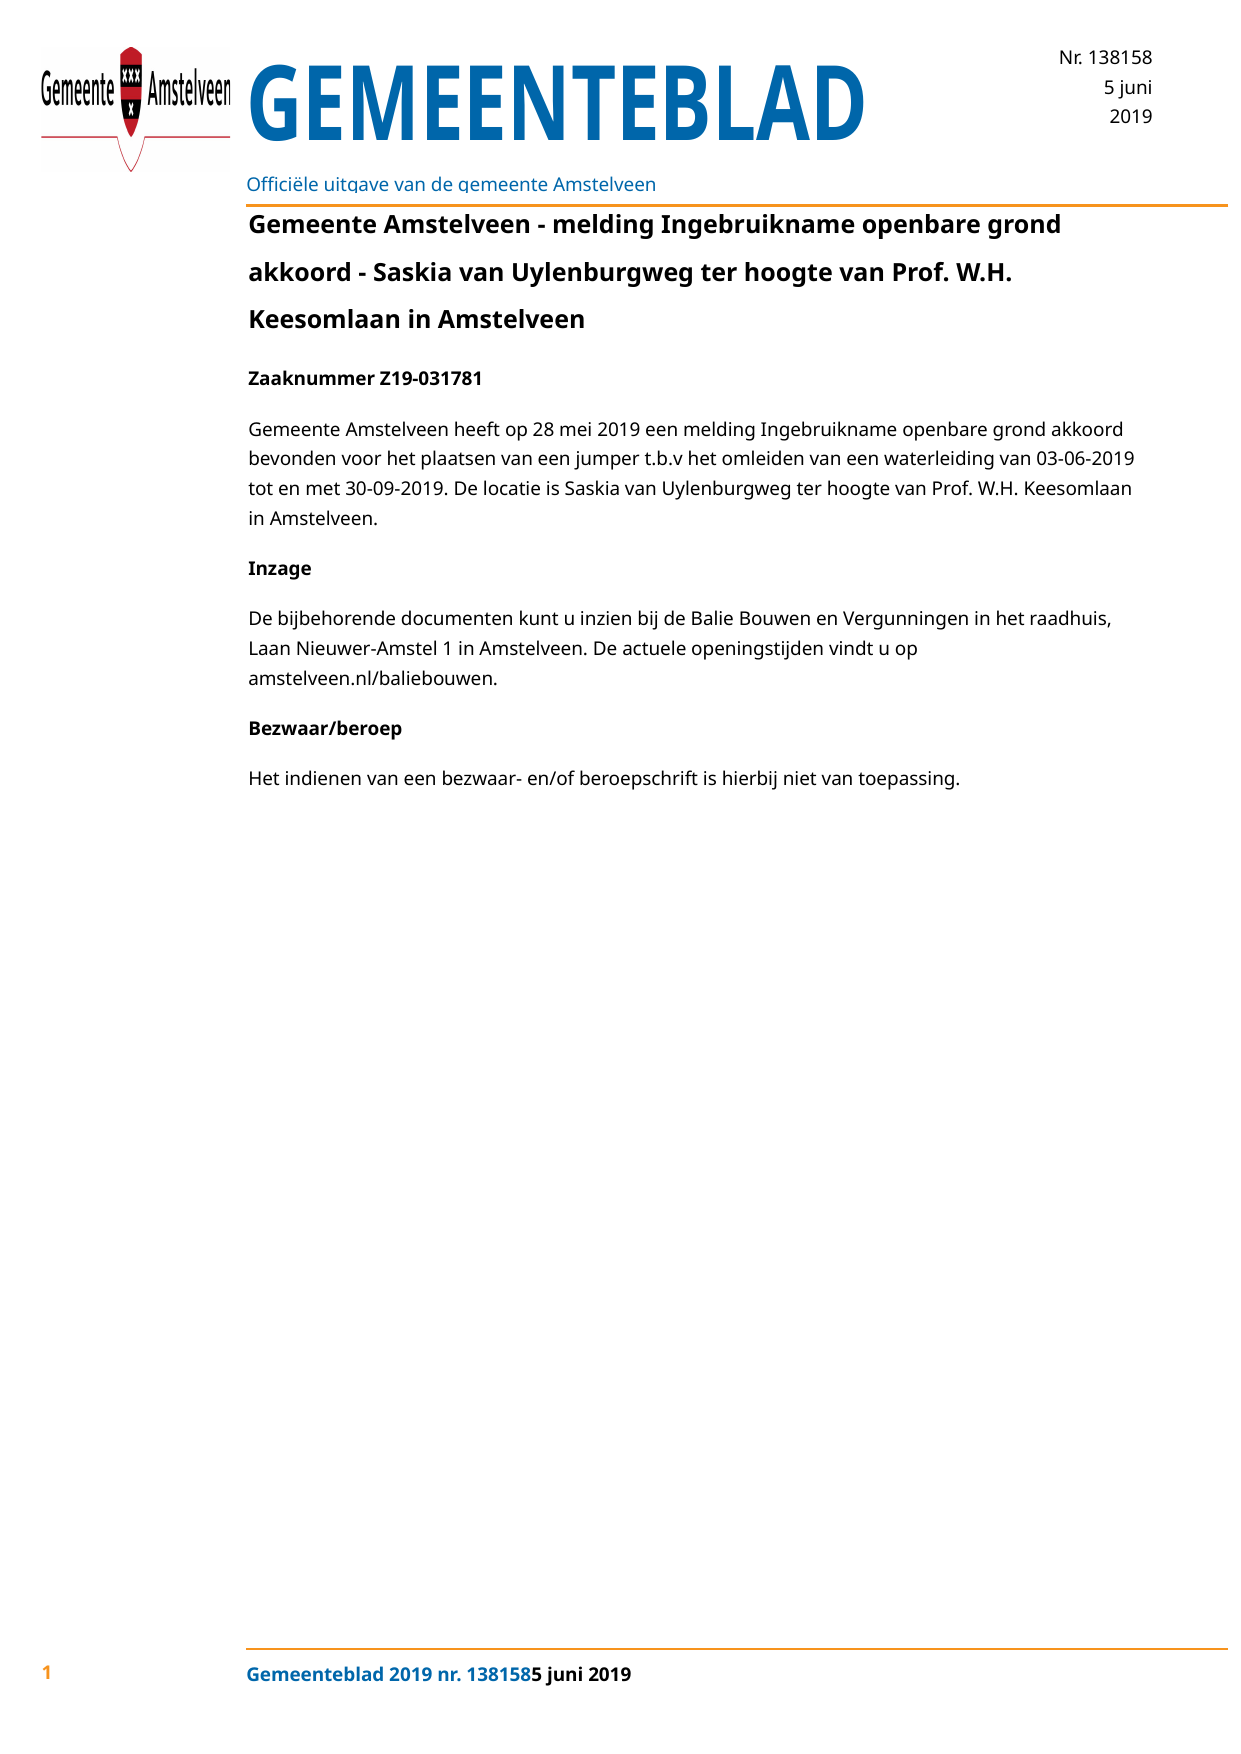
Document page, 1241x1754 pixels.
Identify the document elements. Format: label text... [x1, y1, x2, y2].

picture [41, 47, 231, 172]
text Bezwaar/beroep [248, 715, 1152, 741]
text Zaaknummer Z19-031781 [248, 366, 1152, 391]
text Het indienen van een bezwaar- en/of beroepschrift is hierbij niet van toepassing. [248, 766, 1152, 791]
text Inzage [248, 555, 1152, 581]
text Gemeente Amstelveen - melding Ingebruikname openbare grond akkoord - Saskia van Uylenburgweg ter hoogte van Prof. W.H. Keesomlaan in Amstelveen [248, 207, 1152, 336]
text De bijbehorende documenten kunt u inzien bij de Balie Bouwen en Vergunningen in het raadhuis, Laan Nieuwer-Amstel 1 in Amstelveen. De actuele openingstijden vindt u op amstelveen.nl/baliebouwen. [248, 606, 1152, 690]
text Gemeente Amstelveen heeft op 28 mei 2019 een melding Ingebruikname openbare grond akkoord bevonden voor het plaatsen van een jumper t.b.v het omleiden van een waterleiding van 03-06-2019 tot en met 30-09-2019. De locatie is Saskia van Uylenburgweg ter hoogte van Prof. W.H. Keesomlaan in Amstelveen. [248, 416, 1152, 530]
